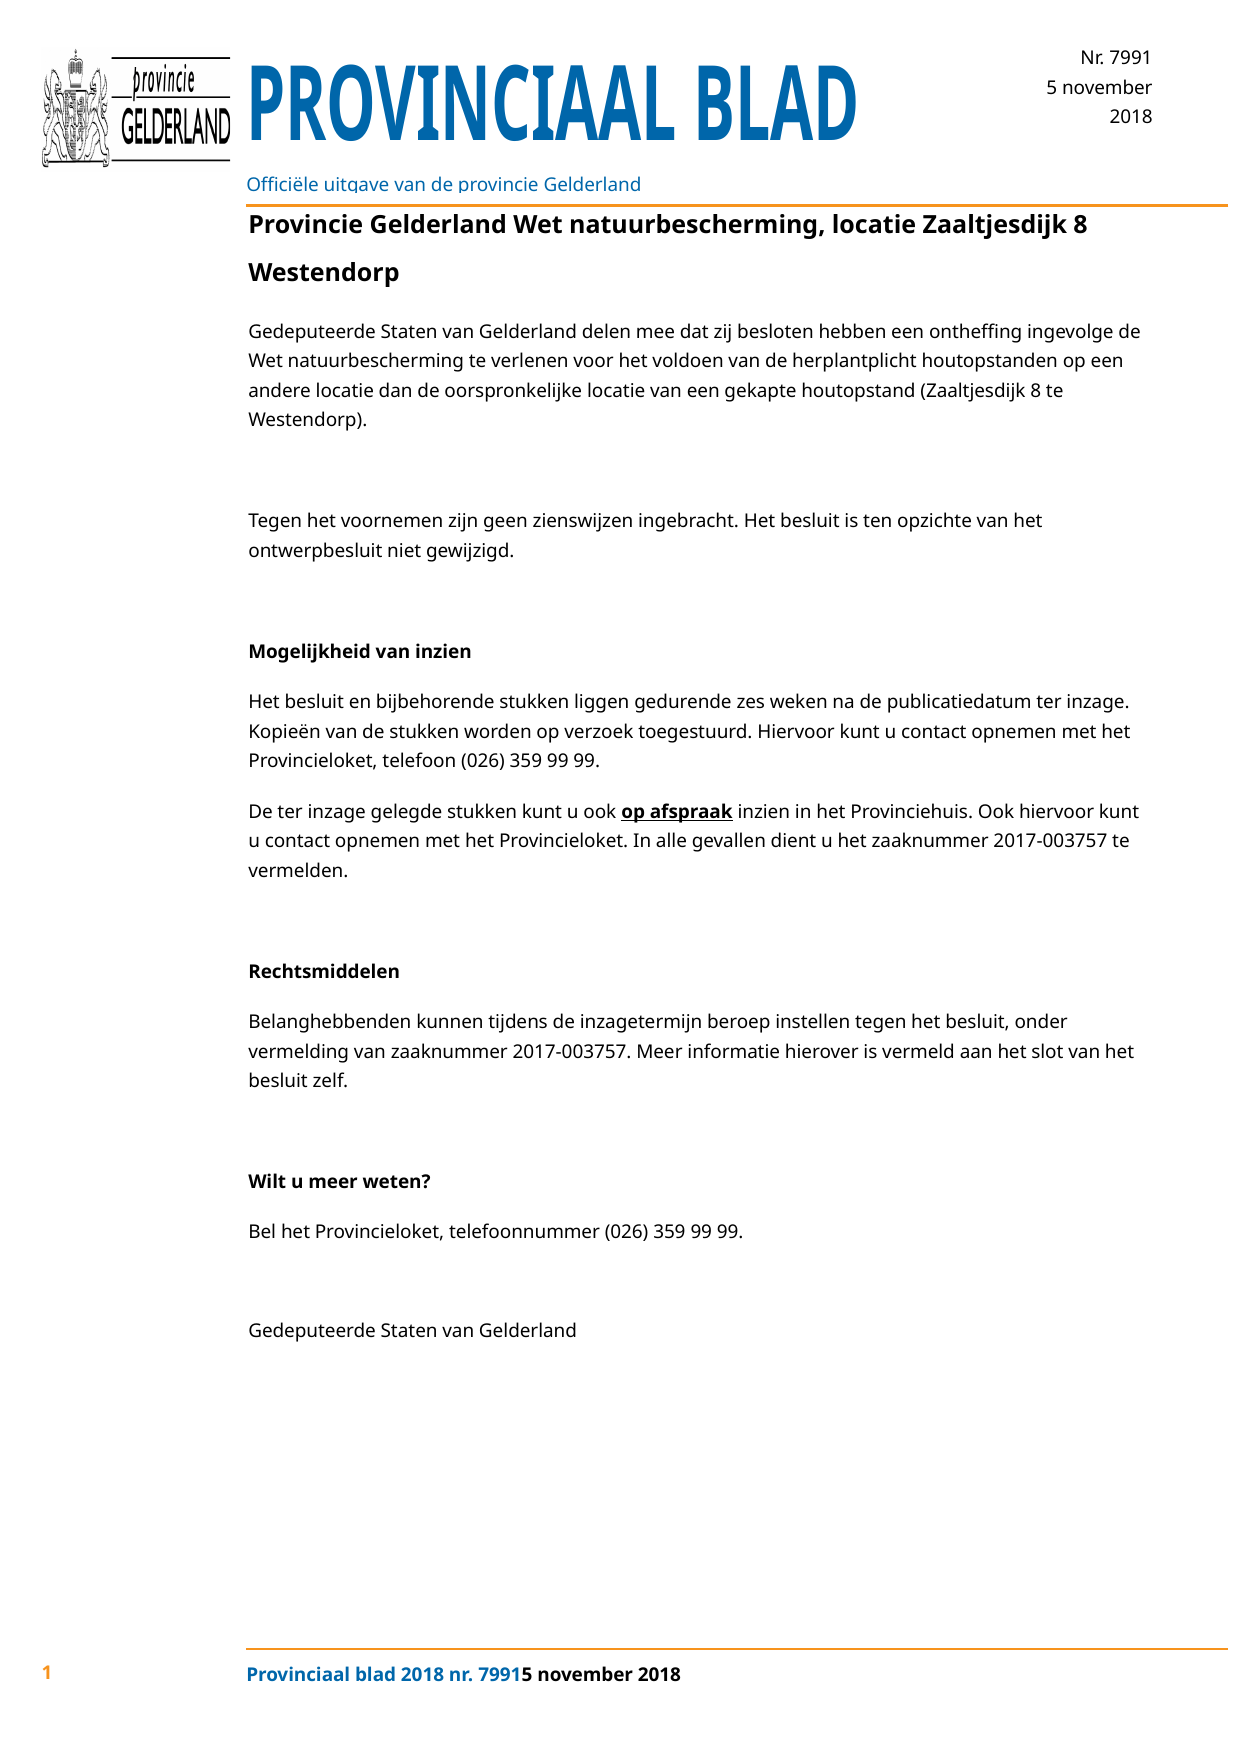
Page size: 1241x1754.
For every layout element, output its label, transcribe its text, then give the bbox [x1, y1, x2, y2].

text Rechtsmiddelen [248, 958, 1152, 984]
text Belanghebbenden kunnen tijdens de inzagetermijn beroep instellen tegen het besluit, onder vermelding van zaaknummer 2017-003757. Meer informatie hierover is vermeld aan het slot van het besluit zelf. [248, 1008, 1152, 1093]
text Gedeputeerde Staten van Gelderland [248, 1317, 1152, 1343]
text Mogelijkheid van inzien [248, 638, 1152, 664]
text Wilt u meer weten? [248, 1168, 1152, 1194]
text De ter inzage gelegde stukken kunt u ook op afspraak inzien in het Provinciehuis. Ook hiervoor kunt u contact opnemen met het Provincieloket. In alle gevallen dient u het zaaknummer 2017-003757 te vermelden. [248, 798, 1152, 883]
text Het besluit en bijbehorende stukken liggen gedurende zes weken na de publicatiedatum ter inzage. Kopieën van de stukken worden op verzoek toegestuurd. Hiervoor kunt u contact opnemen met het Provincieloket, telefoon (026) 359 99 99. [248, 688, 1152, 773]
text Bel het Provincieloket, telefoonnummer (026) 359 99 99. [248, 1219, 1152, 1244]
text Gedeputeerde Staten van Gelderland delen mee dat zij besloten hebben een ontheffing ingevolge de Wet natuurbescherming te verlenen voor het voldoen van de herplantplicht houtopstanden op een andere locatie dan de oorspronkelijke locatie van een gekapte houtopstand (Zaaltjesdijk 8 te Westendorp). [248, 318, 1152, 432]
picture [41, 47, 231, 172]
text Provincie Gelderland Wet natuurbescherming, locatie Zaaltjesdijk 8 Westendorp [248, 207, 1152, 288]
text Tegen het voornemen zijn geen zienswijzen ingebracht. Het besluit is ten opzichte van het ontwerpbesluit niet gewijzigd. [248, 507, 1152, 563]
